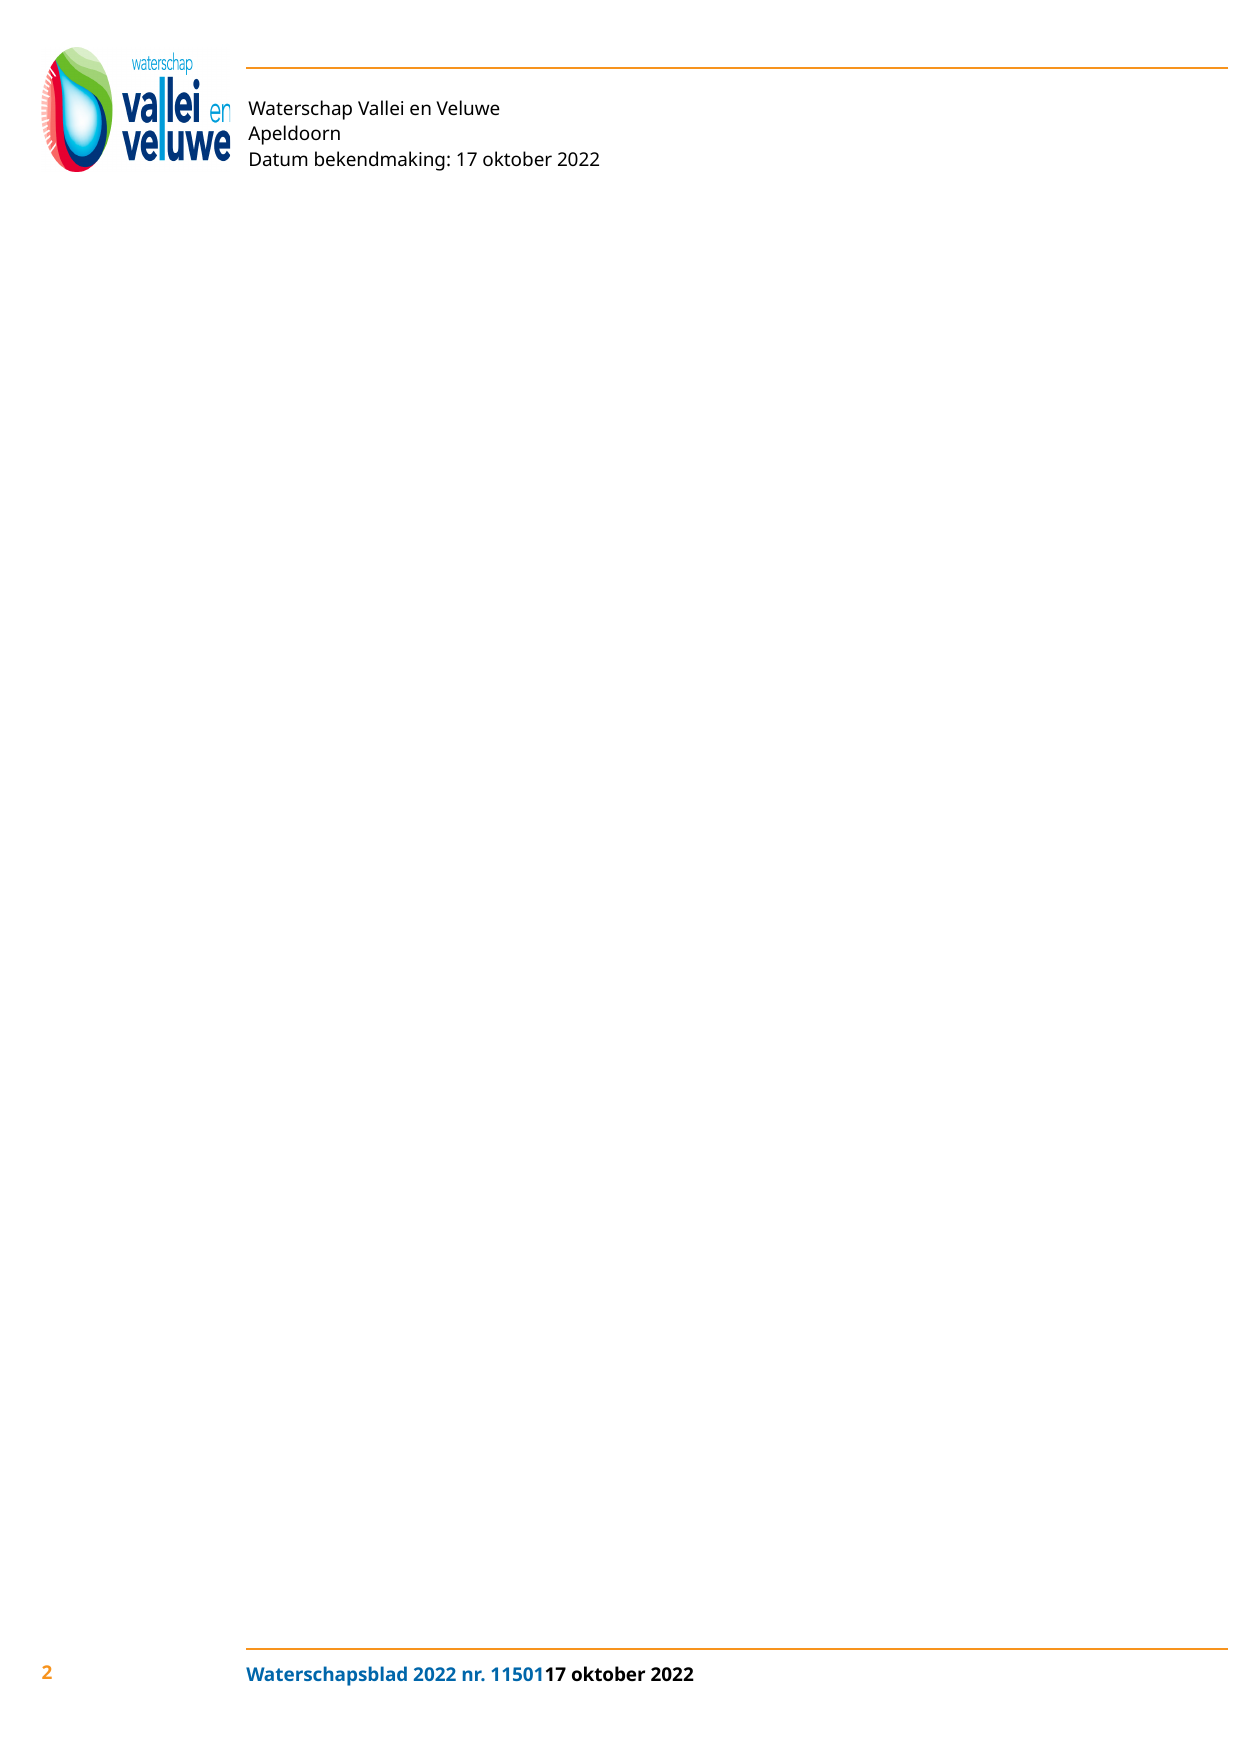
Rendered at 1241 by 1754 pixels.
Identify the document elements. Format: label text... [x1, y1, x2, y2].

text Waterschap Vallei en Veluwe [248, 95, 1152, 121]
picture [41, 47, 231, 172]
text Datum bekendmaking: 17 oktober 2022 [248, 146, 1152, 172]
text Apeldoorn [248, 121, 1152, 146]
